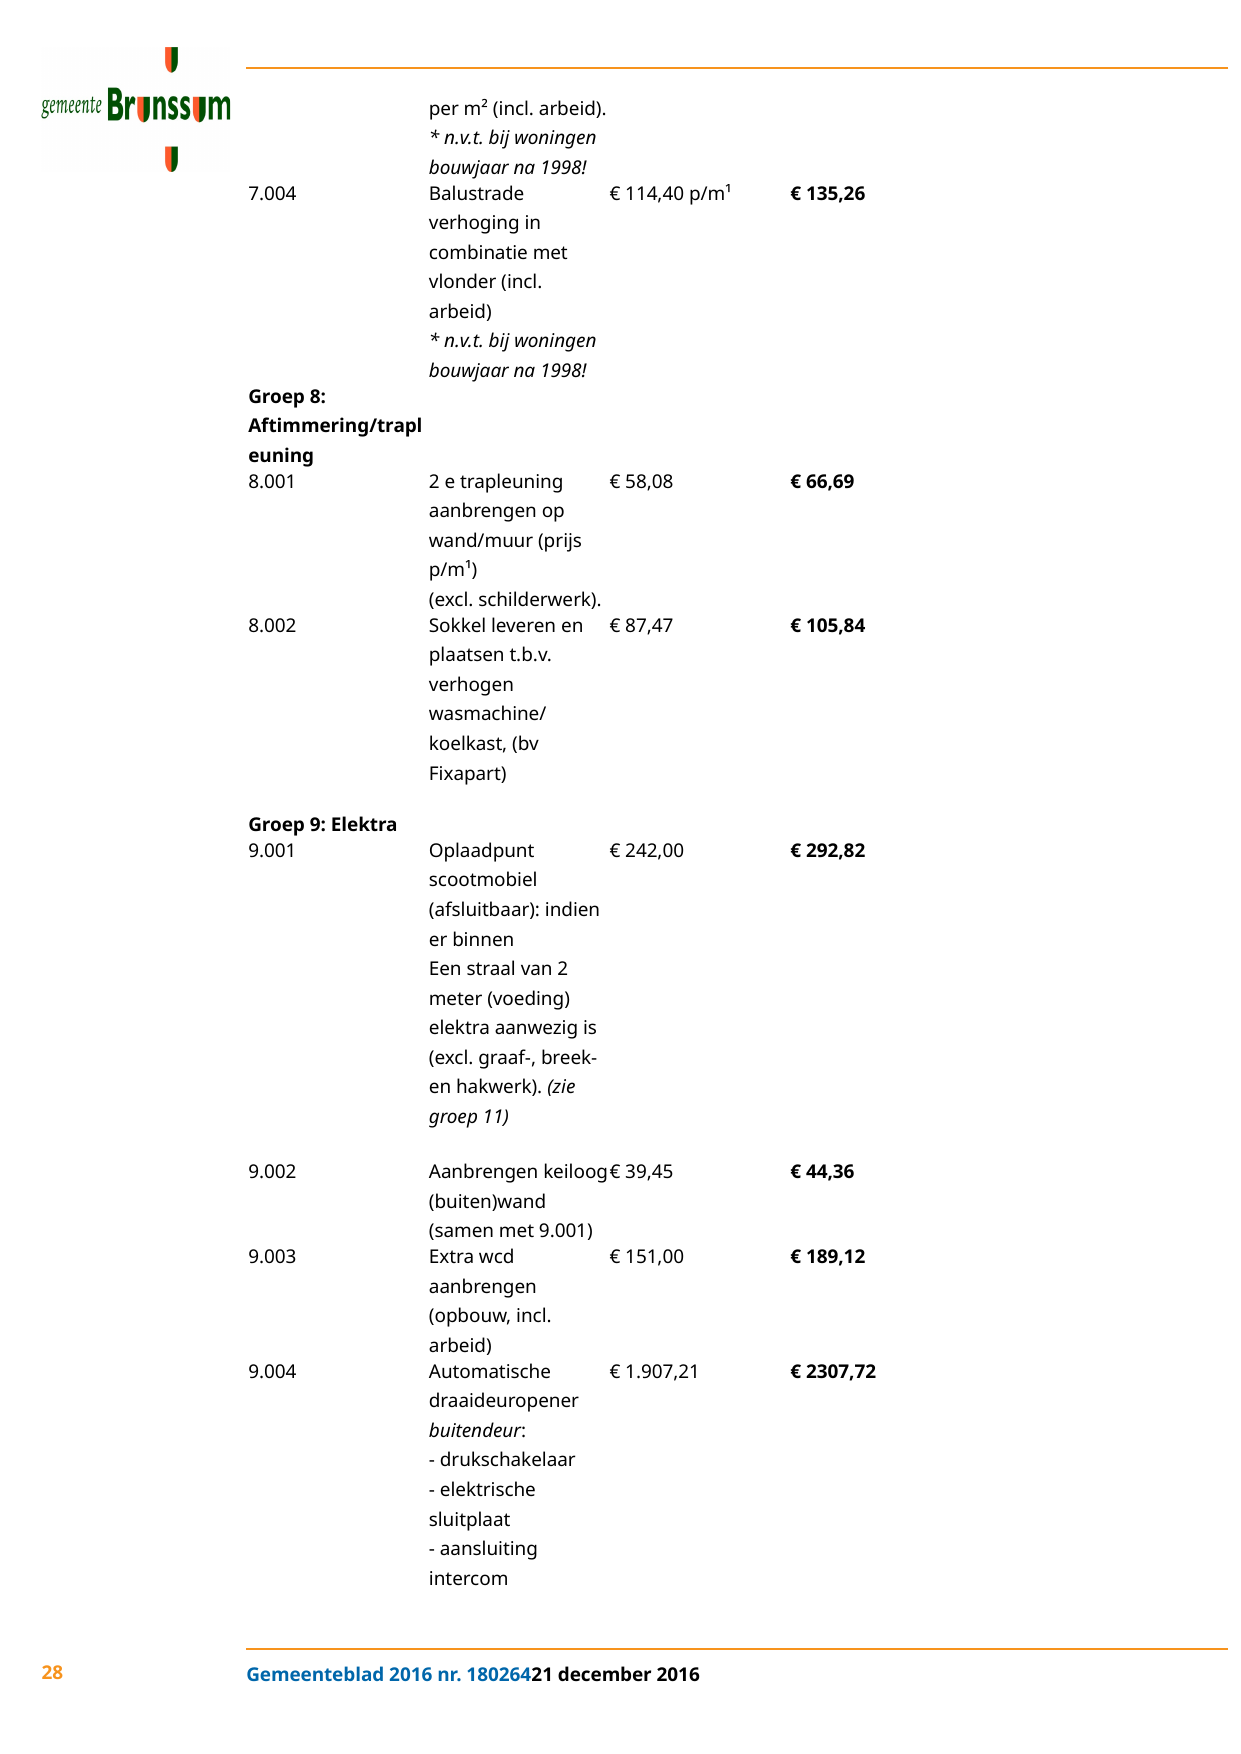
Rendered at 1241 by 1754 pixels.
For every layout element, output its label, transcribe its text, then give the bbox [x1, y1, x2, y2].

table_cell [609, 786, 790, 811]
table_cell [971, 95, 1152, 180]
table_cell € 114,40 p/m¹ [609, 180, 790, 383]
table_cell € 105,84 [790, 612, 971, 786]
table_cell Groep 9: Elektra [248, 811, 429, 837]
table_cell 9.003 [248, 1244, 429, 1358]
table_cell [971, 786, 1152, 811]
table_cell 9.004 [248, 1358, 429, 1591]
table_cell [971, 1358, 1152, 1591]
picture [41, 47, 231, 172]
table_cell per m² (incl. arbeid). * n.v.t. bij woningen bouwjaar na 1998! [429, 95, 609, 180]
table_cell [971, 468, 1152, 612]
table_cell € 1.907,21 [609, 1358, 790, 1591]
table_cell [971, 837, 1152, 1158]
table_cell Groep 8: Aftimmering/trapleuning [248, 383, 429, 468]
table_cell € 2307,72 [790, 1358, 971, 1591]
table_cell [971, 811, 1152, 837]
table_cell € 87,47 [609, 612, 790, 786]
table_cell [971, 1244, 1152, 1358]
table_cell [971, 1159, 1152, 1243]
table_cell [609, 811, 790, 837]
table_cell € 151,00 [609, 1244, 790, 1358]
table_cell € 66,69 [790, 468, 971, 612]
table_cell € 39,45 [609, 1159, 790, 1243]
table_cell 9.001 [248, 837, 429, 1158]
table_cell [971, 612, 1152, 786]
table_cell Automatische draaideuropener buitendeur: - drukschakelaar - elektrische sluitplaat - aansluiting intercom [429, 1358, 609, 1591]
table_cell [790, 786, 971, 811]
table_cell € 242,00 [609, 837, 790, 1158]
table_cell 8.001 [248, 468, 429, 612]
table_cell Oplaadpunt scootmobiel (afsluitbaar): indien er binnen Een straal van 2 meter (voeding) elektra aanwezig is (excl. graaf-, breek- en hakwerk). (zie groep 11) [429, 837, 609, 1158]
table_cell [248, 95, 429, 180]
table_cell [429, 786, 609, 811]
table_cell 9.002 [248, 1159, 429, 1243]
table_cell Extra wcd aanbrengen (opbouw, incl. arbeid) [429, 1244, 609, 1358]
table_cell [609, 95, 790, 180]
table_cell [790, 811, 971, 837]
table_cell 7.004 [248, 180, 429, 383]
table_cell [248, 786, 429, 811]
table_cell € 58,08 [609, 468, 790, 612]
table_cell [790, 95, 971, 180]
table_cell € 135,26 [790, 180, 971, 383]
table_cell € 292,82 [790, 837, 971, 1158]
table_cell [971, 180, 1152, 383]
table_cell € 44,36 [790, 1159, 971, 1243]
table_cell 2 e trapleuning aanbrengen op wand/muur (prijs p/m¹) (excl. schilderwerk). [429, 468, 609, 612]
table_cell Balustrade verhoging in combinatie met vlonder (incl. arbeid) * n.v.t. bij woningen bouwjaar na 1998! [429, 180, 609, 383]
table_cell 8.002 [248, 612, 429, 786]
table_cell Aanbrengen keiloog (buiten)wand (samen met 9.001) [429, 1159, 609, 1243]
table_cell Sokkel leveren en plaatsen t.b.v. verhogen wasmachine/ koelkast, (bv Fixapart) [429, 612, 609, 786]
table_cell [429, 811, 609, 837]
table_cell € 189,12 [790, 1244, 971, 1358]
